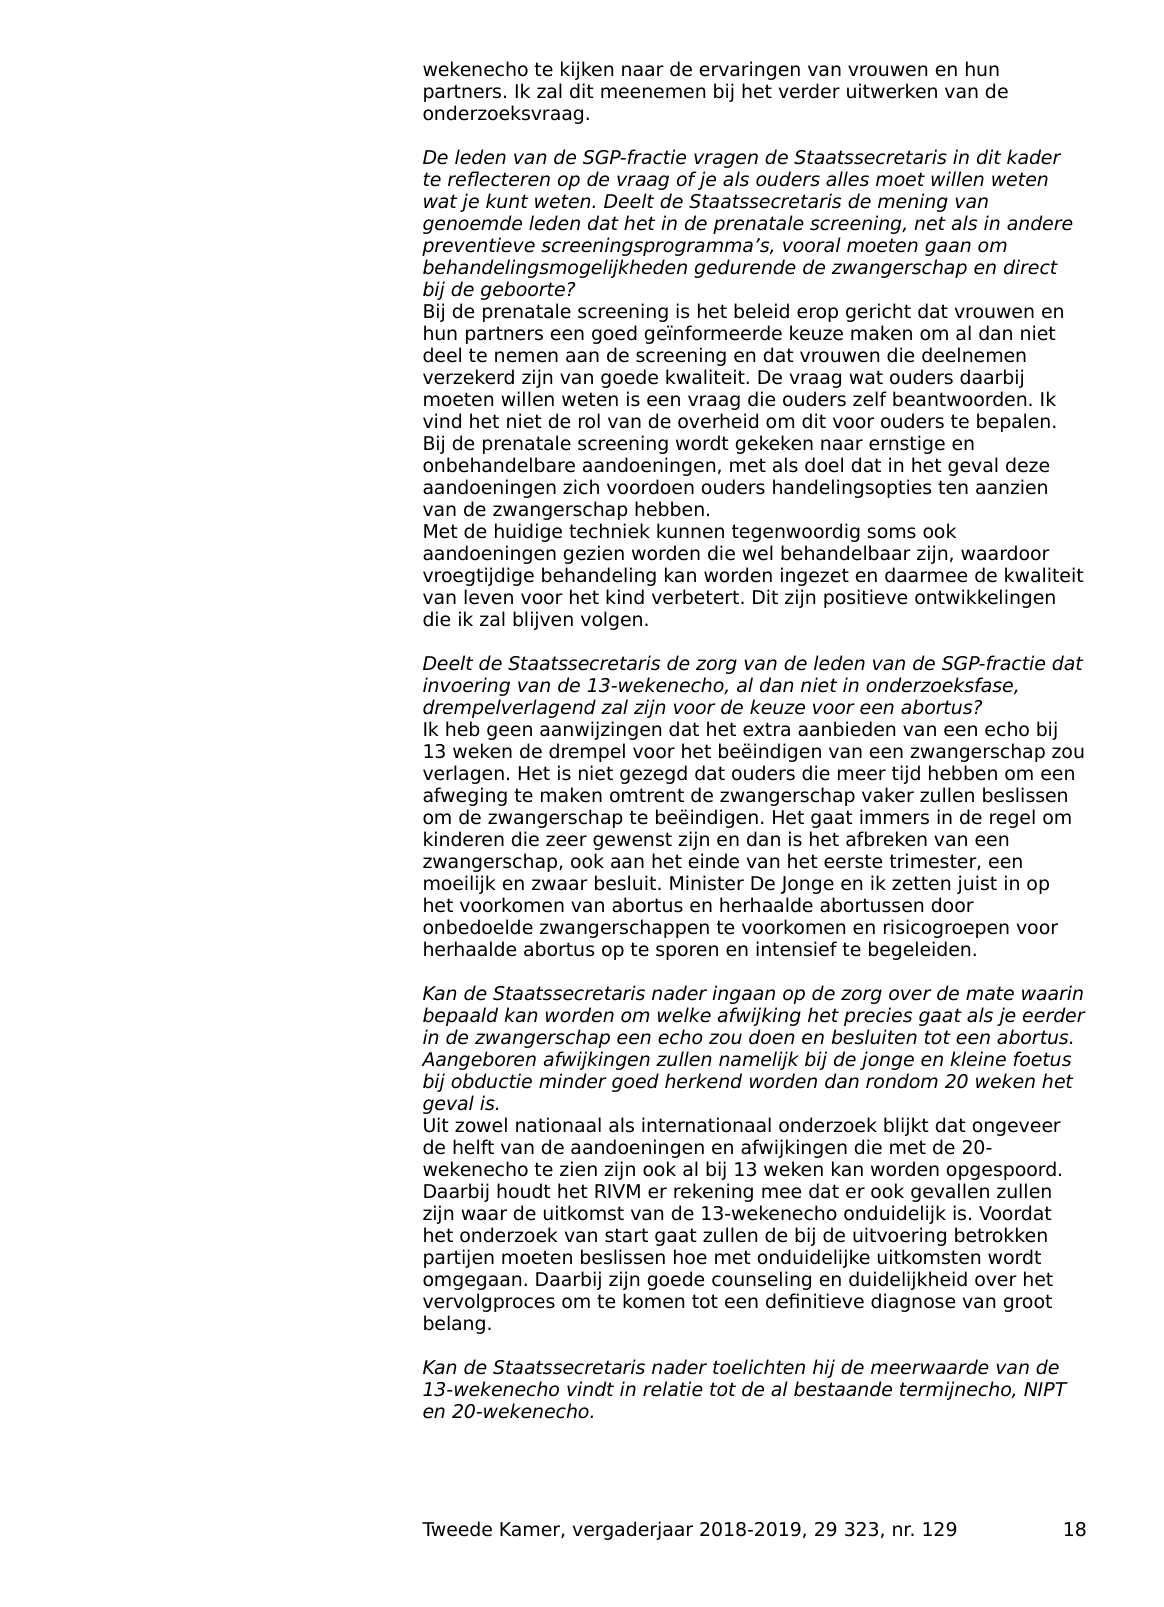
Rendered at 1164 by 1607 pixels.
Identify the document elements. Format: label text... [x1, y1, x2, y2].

text Met de huidige techniek kunnen tegenwoordig soms ook aandoeningen gezien worden die wel behandelbaar zijn, waardoor vroegtijdige behandeling kan worden ingezet en daarmee de kwaliteit van leven voor het kind verbetert. Dit zijn positieve ontwikkelingen die ik zal blijven volgen. [422, 521, 1087, 631]
text Uit zowel nationaal als internationaal onderzoek blijkt dat ongeveer de helft van de aandoeningen en afwijkingen die met de 20-wekenecho te zien zijn ook al bij 13 weken kan worden opgespoord. Daarbij houdt het RIVM er rekening mee dat er ook gevallen zullen zijn waar de uitkomst van de 13-wekenecho onduidelijk is. Voordat het onderzoek van start gaat zullen de bij de uitvoering betrokken partijen moeten beslissen hoe met onduidelijke uitkomsten wordt omgegaan. Daarbij zijn goede counseling en duidelijkheid over het vervolgproces om te komen tot een definitieve diagnose van groot belang. [422, 1115, 1087, 1334]
text Kan de Staatssecretaris nader ingaan op de zorg over de mate waarin bepaald kan worden om welke afwijking het precies gaat als je eerder in de zwangerschap een echo zou doen en besluiten tot een abortus. Aangeboren afwijkingen zullen namelijk bij de jonge en kleine foetus bij obductie minder goed herkend worden dan rondom 20 weken het geval is. [422, 983, 1087, 1115]
text Bij de prenatale screening is het beleid erop gericht dat vrouwen en hun partners een goed geïnformeerde keuze maken om al dan niet deel te nemen aan de screening en dat vrouwen die deelnemen verzekerd zijn van goede kwaliteit. De vraag wat ouders daarbij moeten willen weten is een vraag die ouders zelf beantwoorden. Ik vind het niet de rol van de overheid om dit voor ouders te bepalen. Bij de prenatale screening wordt gekeken naar ernstige en onbehandelbare aandoeningen, met als doel dat in het geval deze aandoeningen zich voordoen ouders handelingsopties ten aanzien van de zwangerschap hebben. [422, 301, 1087, 521]
text Kan de Staatssecretaris nader toelichten hij de meerwaarde van de 13-wekenecho vindt in relatie tot de al bestaande termijnecho, NIPT en 20-wekenecho. [422, 1357, 1087, 1423]
text Deelt de Staatssecretaris de zorg van de leden van de SGP-fractie dat invoering van de 13-wekenecho, al dan niet in onderzoeksfase, drempelverlagend zal zijn voor de keuze voor een abortus? [422, 653, 1087, 719]
text De leden van de SGP-fractie vragen de Staatssecretaris in dit kader te reflecteren op de vraag of je als ouders alles moet willen weten wat je kunt weten. Deelt de Staatssecretaris de mening van genoemde leden dat het in de prenatale screening, net als in andere preventieve screeningsprogramma’s, vooral moeten gaan om behandelingsmogelijkheden gedurende de zwangerschap en direct bij de geboorte? [422, 147, 1087, 301]
text Ik heb geen aanwijzingen dat het extra aanbieden van een echo bij 13 weken de drempel voor het beëindigen van een zwangerschap zou verlagen. Het is niet gezegd dat ouders die meer tijd hebben om een afweging te maken omtrent de zwangerschap vaker zullen beslissen om de zwangerschap te beëindigen. Het gaat immers in de regel om kinderen die zeer gewenst zijn en dan is het afbreken van een zwangerschap, ook aan het einde van het eerste trimester, een moeilijk en zwaar besluit. Minister De Jonge en ik zetten juist in op het voorkomen van abortus en herhaalde abortussen door onbedoelde zwangerschappen te voorkomen en risicogroepen voor herhaalde abortus op te sporen en intensief te begeleiden. [422, 719, 1087, 961]
text wekenecho te kijken naar de ervaringen van vrouwen en hun partners. Ik zal dit meenemen bij het verder uitwerken van de onderzoeksvraag. [422, 59, 1087, 125]
